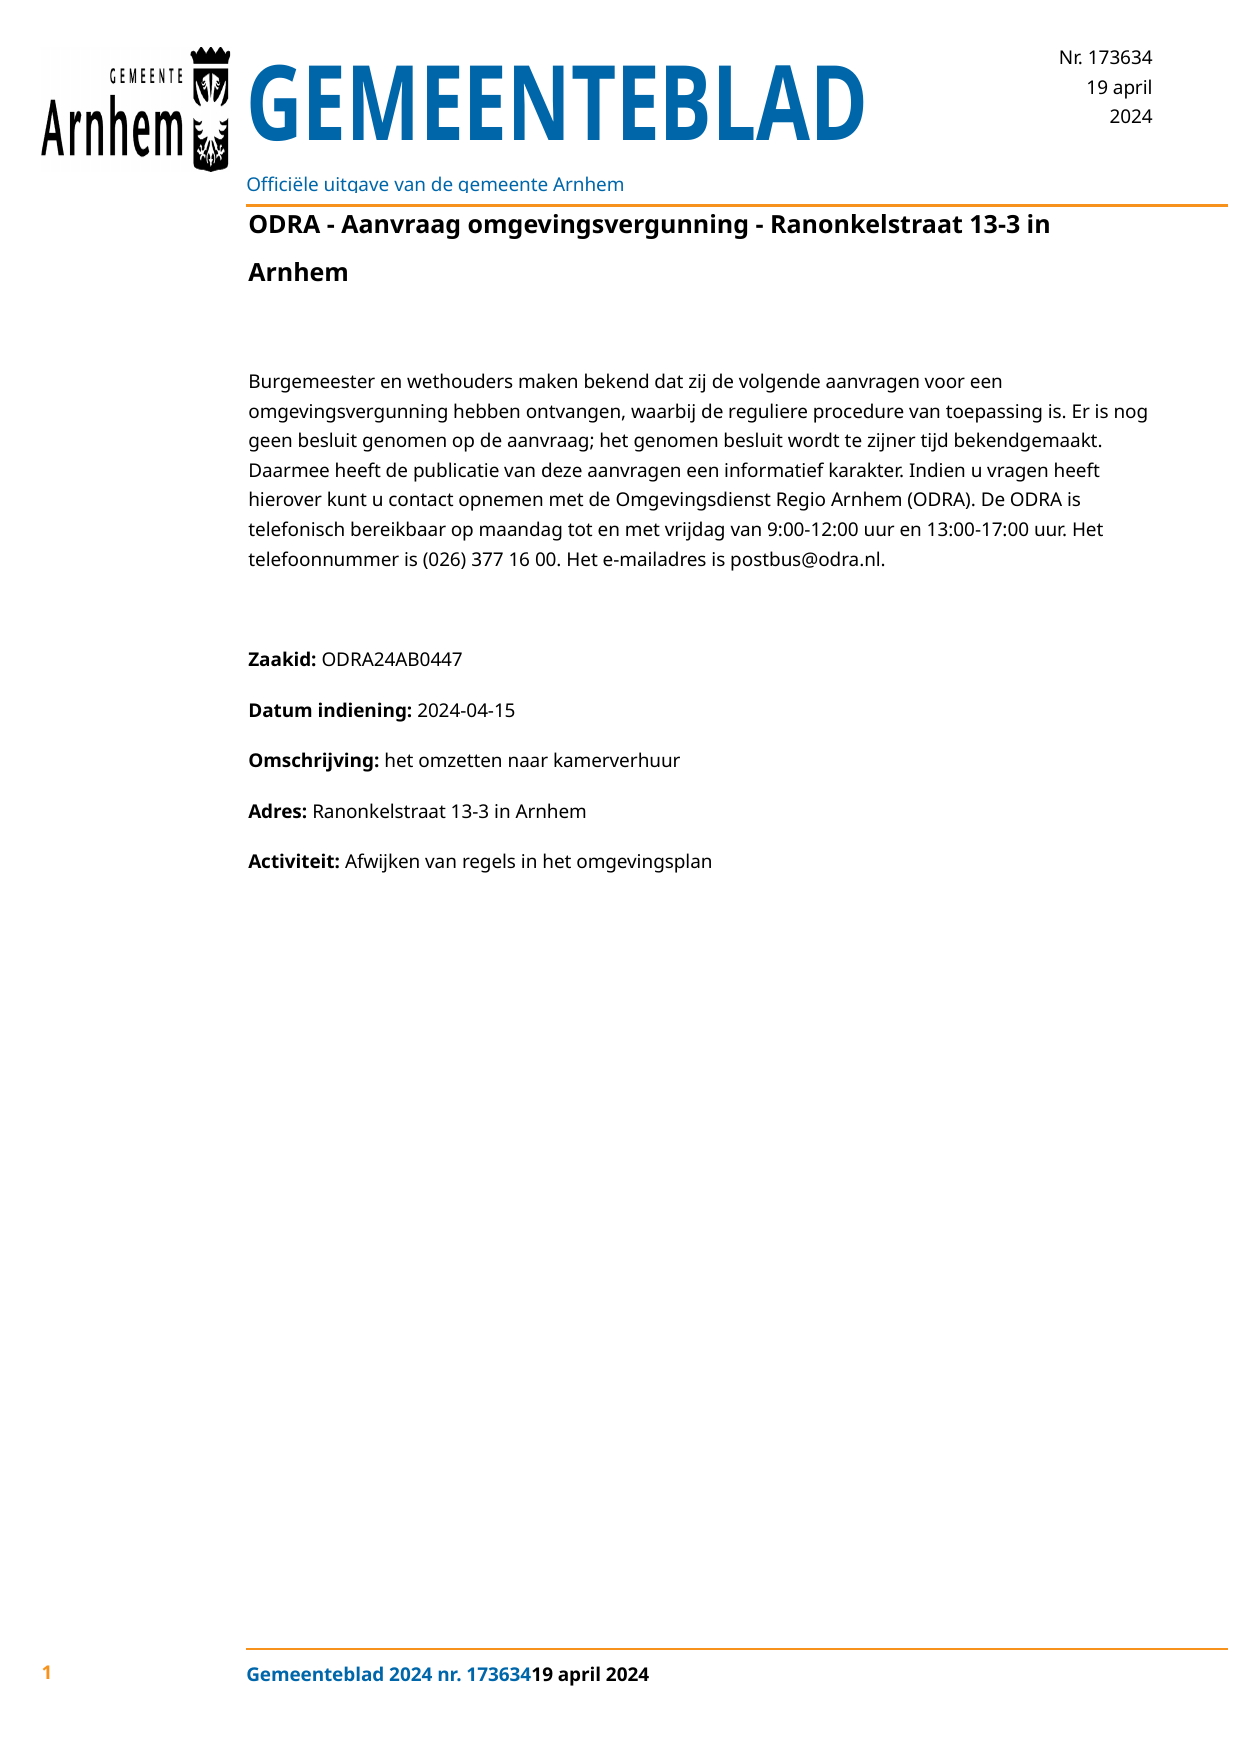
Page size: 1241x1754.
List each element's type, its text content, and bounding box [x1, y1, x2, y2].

text Adres: Ranonkelstraat 13-3 in Arnhem [248, 798, 1152, 824]
text Activiteit: Afwijken van regels in het omgevingsplan [248, 848, 1152, 874]
text Datum indiening: 2024-04-15 [248, 697, 1152, 723]
text Zaakid: ODRA24AB0447 [248, 647, 1152, 672]
text Omschrijving: het omzetten naar kamerverhuur [248, 747, 1152, 773]
text Burgemeester en wethouders maken bekend dat zij de volgende aanvragen voor een omgevingsvergunning hebben ontvangen, waarbij de reguliere procedure van toepassing is. Er is nog geen besluit genomen op de aanvraag; het genomen besluit wordt te zijner tijd bekendgemaakt. Daarmee heeft de publicatie van deze aanvragen een informatief karakter. Indien u vragen heeft hierover kunt u contact opnemen met de Omgevingsdienst Regio Arnhem (ODRA). De ODRA is telefonisch bereikbaar op maandag tot en met vrijdag van 9:00-12:00 uur en 13:00-17:00 uur. Het telefoonnummer is (026) 377 16 00. Het e-mailadres is postbus@odra.nl. [248, 368, 1152, 572]
picture [41, 47, 231, 172]
text ODRA - Aanvraag omgevingsvergunning - Ranonkelstraat 13-3 in Arnhem [248, 207, 1152, 288]
